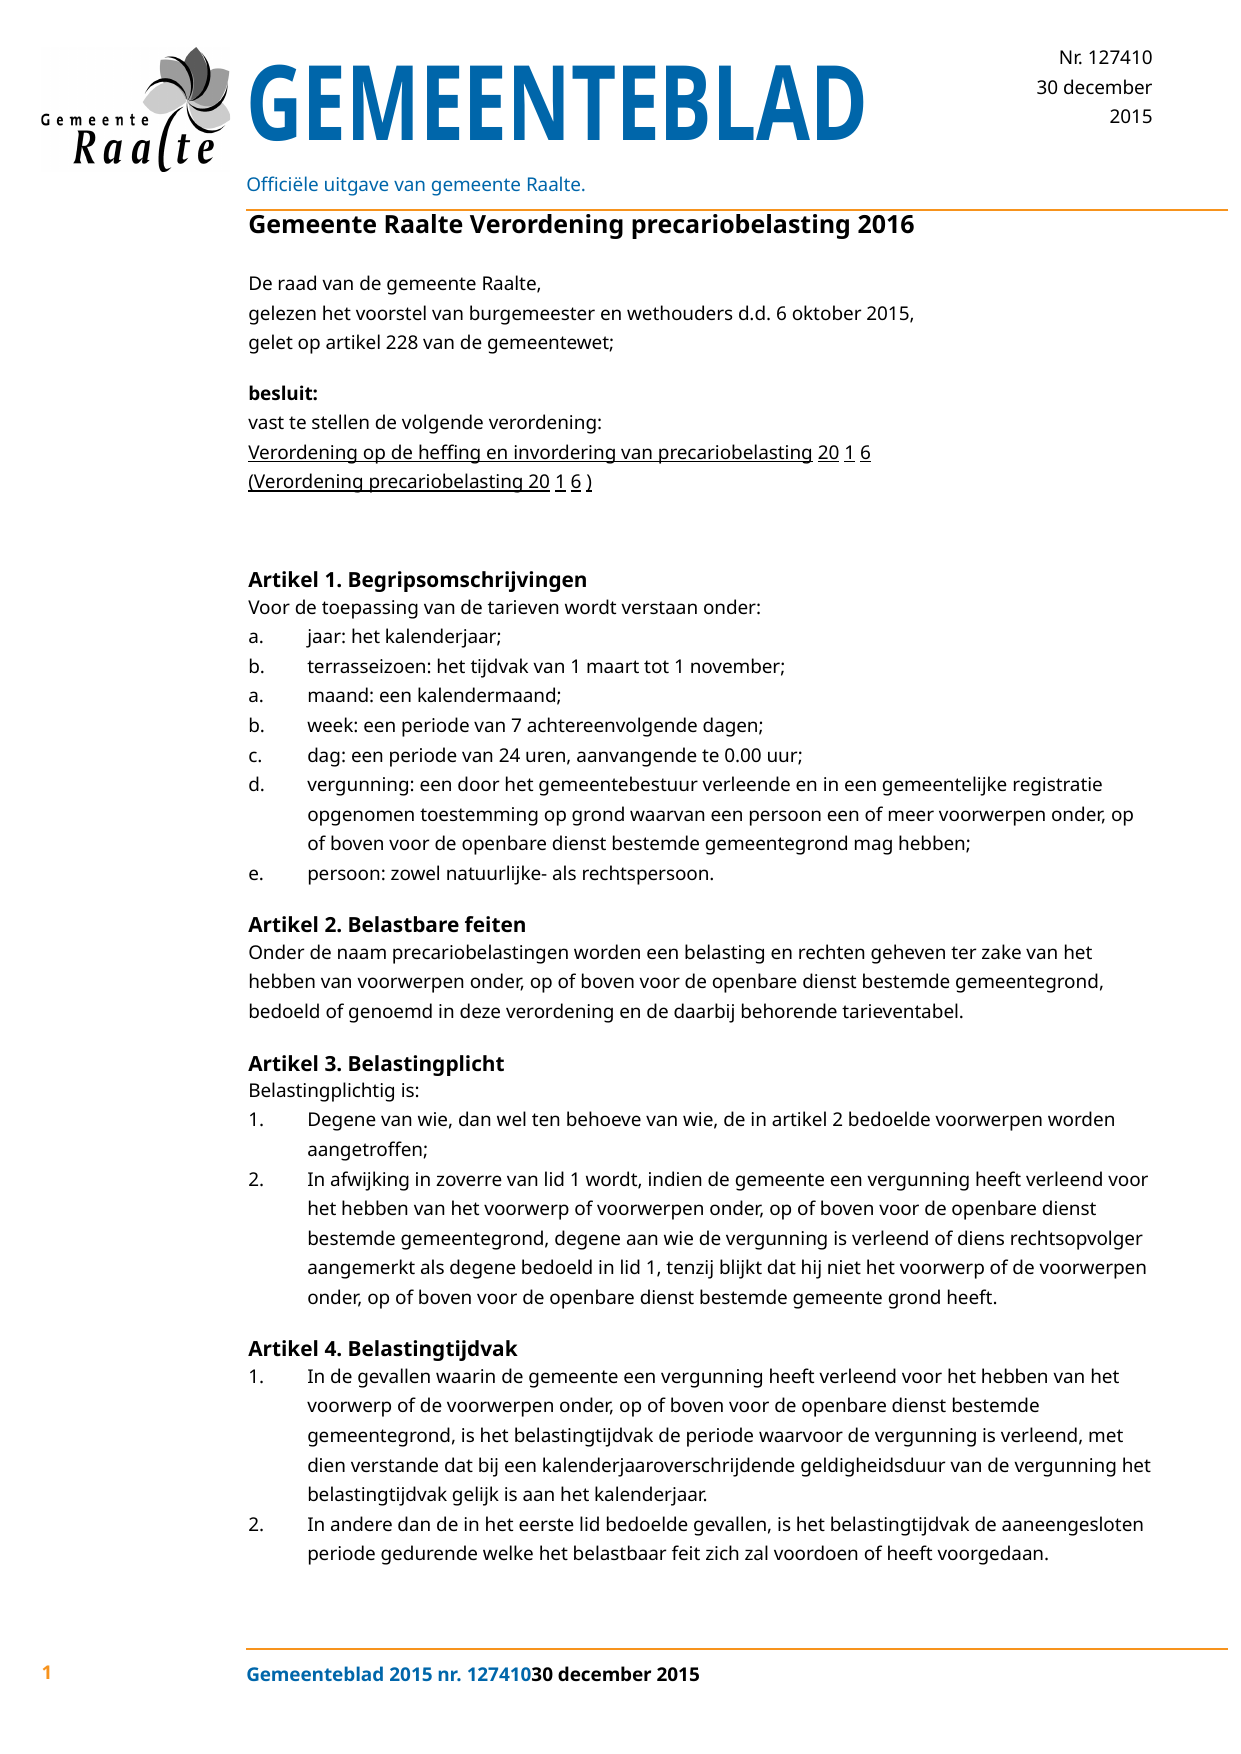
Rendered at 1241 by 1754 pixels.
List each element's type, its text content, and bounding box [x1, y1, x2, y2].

list In andere dan de in het eerste lid bedoelde gevallen, is het belastingtijdvak de aaneengesloten periode gedurende welke het belastbaar feit zich zal voordoen of heeft voorgedaan. [248, 1511, 1152, 1566]
text Artikel 3. Belastingplicht [248, 1049, 1152, 1077]
list dag: een periode van 24 uren, aanvangende te 0.00 uur; [248, 742, 1152, 768]
list maand: een kalendermaand; [248, 683, 1152, 708]
list In de gevallen waarin de gemeente een vergunning heeft verleend voor het hebben van het voorwerp of de voorwerpen onder, op of boven voor de openbare dienst bestemde gemeentegrond, is het belastingtijdvak de periode waarvoor de vergunning is verleend, met dien verstande dat bij een kalenderjaaroverschrijdende geldigheidsduur van de vergunning het belastingtijdvak gelijk is aan het kalenderjaar. [248, 1363, 1152, 1507]
text De raad van de gemeente Raalte, [248, 270, 1152, 296]
text Artikel 2. Belastbare feiten [248, 911, 1152, 939]
text Belastingplichtig is: [248, 1077, 1152, 1103]
text Gemeente Raalte Verordening precariobelasting 2016 [248, 211, 1152, 241]
list jaar: het kalenderjaar; [248, 623, 1152, 649]
text Verordening op de heffing en invordering van precariobelasting 20 1 6 [248, 439, 1152, 465]
list Degene van wie, dan wel ten behoeve van wie, de in artikel 2 bedoelde voorwerpen worden aangetroffen; [248, 1107, 1152, 1162]
list vergunning: een door het gemeentebestuur verleende en in een gemeentelijke registratie opgenomen toestemming op grond waarvan een persoon een of meer voorwerpen onder, op of boven voor de openbare dienst bestemde gemeentegrond mag hebben; [248, 771, 1152, 856]
list terrasseizoen: het tijdvak van 1 maart tot 1 november; [248, 653, 1152, 679]
text vast te stellen de volgende verordening: [248, 409, 1152, 435]
text Artikel 1. Begripsomschrijvingen [248, 566, 1152, 594]
text Voor de toepassing van de tarieven wordt verstaan onder: [248, 594, 1152, 620]
text gelezen het voorstel van burgemeester en wethouders d.d. 6 oktober 2015, [248, 300, 1152, 326]
text gelet op artikel 228 van de gemeentewet; [248, 329, 1152, 355]
text Artikel 4. Belastingtijdvak [248, 1334, 1152, 1363]
text besluit: [248, 380, 1152, 406]
list week: een periode van 7 achtereenvolgende dagen; [248, 712, 1152, 738]
text Onder de naam precariobelastingen worden een belasting en rechten geheven ter zake van het hebben van voorwerpen onder, op of boven voor de openbare dienst bestemde gemeentegrond, bedoeld of genoemd in deze verordening en de daarbij behorende tarieventabel. [248, 939, 1152, 1024]
text (Verordening precariobelasting 20 1 6 ) [248, 468, 1152, 494]
picture [41, 47, 231, 172]
list persoon: zowel natuurlijke- als rechtspersoon. [248, 860, 1152, 886]
list In afwijking in zoverre van lid 1 wordt, indien de gemeente een vergunning heeft verleend voor het hebben van het voorwerp of voorwerpen onder, op of boven voor de openbare dienst bestemde gemeentegrond, degene aan wie de vergunning is verleend of diens rechtsopvolger aangemerkt als degene bedoeld in lid 1, tenzij blijkt dat hij niet het voorwerp of de voorwerpen onder, op of boven voor de openbare dienst bestemde gemeente grond heeft. [248, 1166, 1152, 1310]
